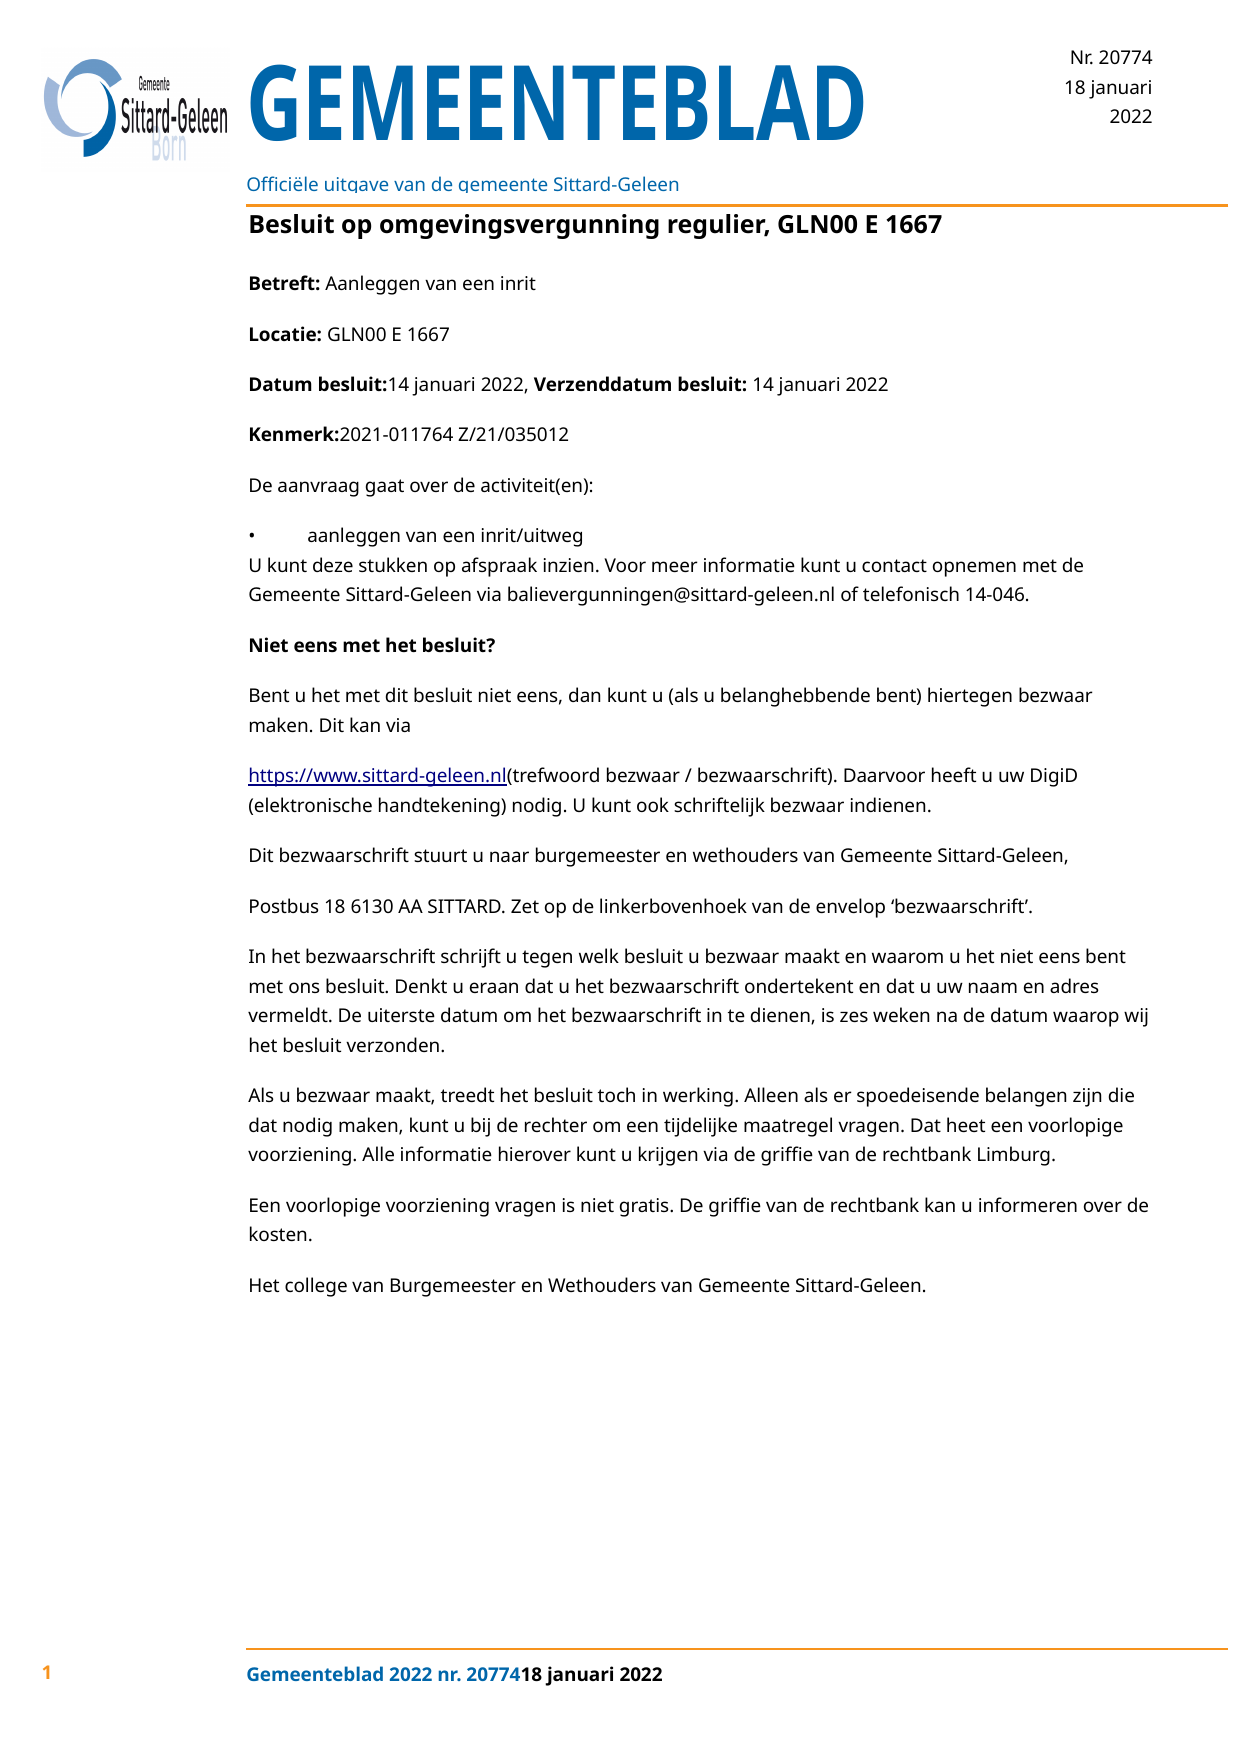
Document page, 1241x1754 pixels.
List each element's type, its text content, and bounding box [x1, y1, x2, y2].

list aanleggen van een inrit/uitweg [248, 522, 1152, 548]
text In het bezwaarschrift schrijft u tegen welk besluit u bezwaar maakt en waarom u het niet eens bent met ons besluit. Denkt u eraan dat u het bezwaarschrift ondertekent en dat u uw naam en adres vermeldt. De uiterste datum om het bezwaarschrift in te dienen, is zes weken na de datum waarop wij het besluit verzonden. [248, 943, 1152, 1058]
text U kunt deze stukken op afspraak inzien. Voor meer informatie kunt u contact opnemen met de Gemeente Sittard-Geleen via balievergunningen@sittard-geleen.nl of telefonisch 14-046. [248, 552, 1152, 607]
text Postbus 18 6130 AA SITTARD. Zet op de linkerbovenhoek van de envelop ‘bezwaarschrift’. [248, 893, 1152, 918]
text Een voorlopige voorziening vragen is niet gratis. De griffie van de rechtbank kan u informeren over de kosten. [248, 1192, 1152, 1247]
text Het college van Burgemeester en Wethouders van Gemeente Sittard-Geleen. [248, 1272, 1152, 1298]
text Datum besluit:14 januari 2022, Verzenddatum besluit: 14 januari 2022 [248, 371, 1152, 397]
text Bent u het met dit besluit niet eens, dan kunt u (als u belanghebbende bent) hiertegen bezwaar maken. Dit kan via [248, 682, 1152, 738]
picture [41, 47, 231, 172]
text Als u bezwaar maakt, treedt het besluit toch in werking. Alleen als er spoedeisende belangen zijn die dat nodig maken, kunt u bij de rechter om een tijdelijke maatregel vragen. Dat heet een voorlopige voorziening. Alle informatie hierover kunt u krijgen via de griffie van de rechtbank Limburg. [248, 1082, 1152, 1167]
text Betreft: Aanleggen van een inrit [248, 270, 1152, 296]
text Locatie: GLN00 E 1667 [248, 321, 1152, 346]
text Besluit op omgevingsvergunning regulier, GLN00 E 1667 [248, 207, 1152, 241]
text Niet eens met het besluit? [248, 632, 1152, 658]
text De aanvraag gaat over de activiteit(en): [248, 472, 1152, 498]
text Dit bezwaarschrift stuurt u naar burgemeester en wethouders van Gemeente Sittard-Geleen, [248, 842, 1152, 868]
text https://www.sittard-geleen.nl(trefwoord bezwaar / bezwaarschrift). Daarvoor heeft u uw DigiD (elektronische handtekening) nodig. U kunt ook schriftelijk bezwaar indienen. [248, 762, 1152, 818]
text Kenmerk:2021-011764 Z/21/035012 [248, 422, 1152, 447]
